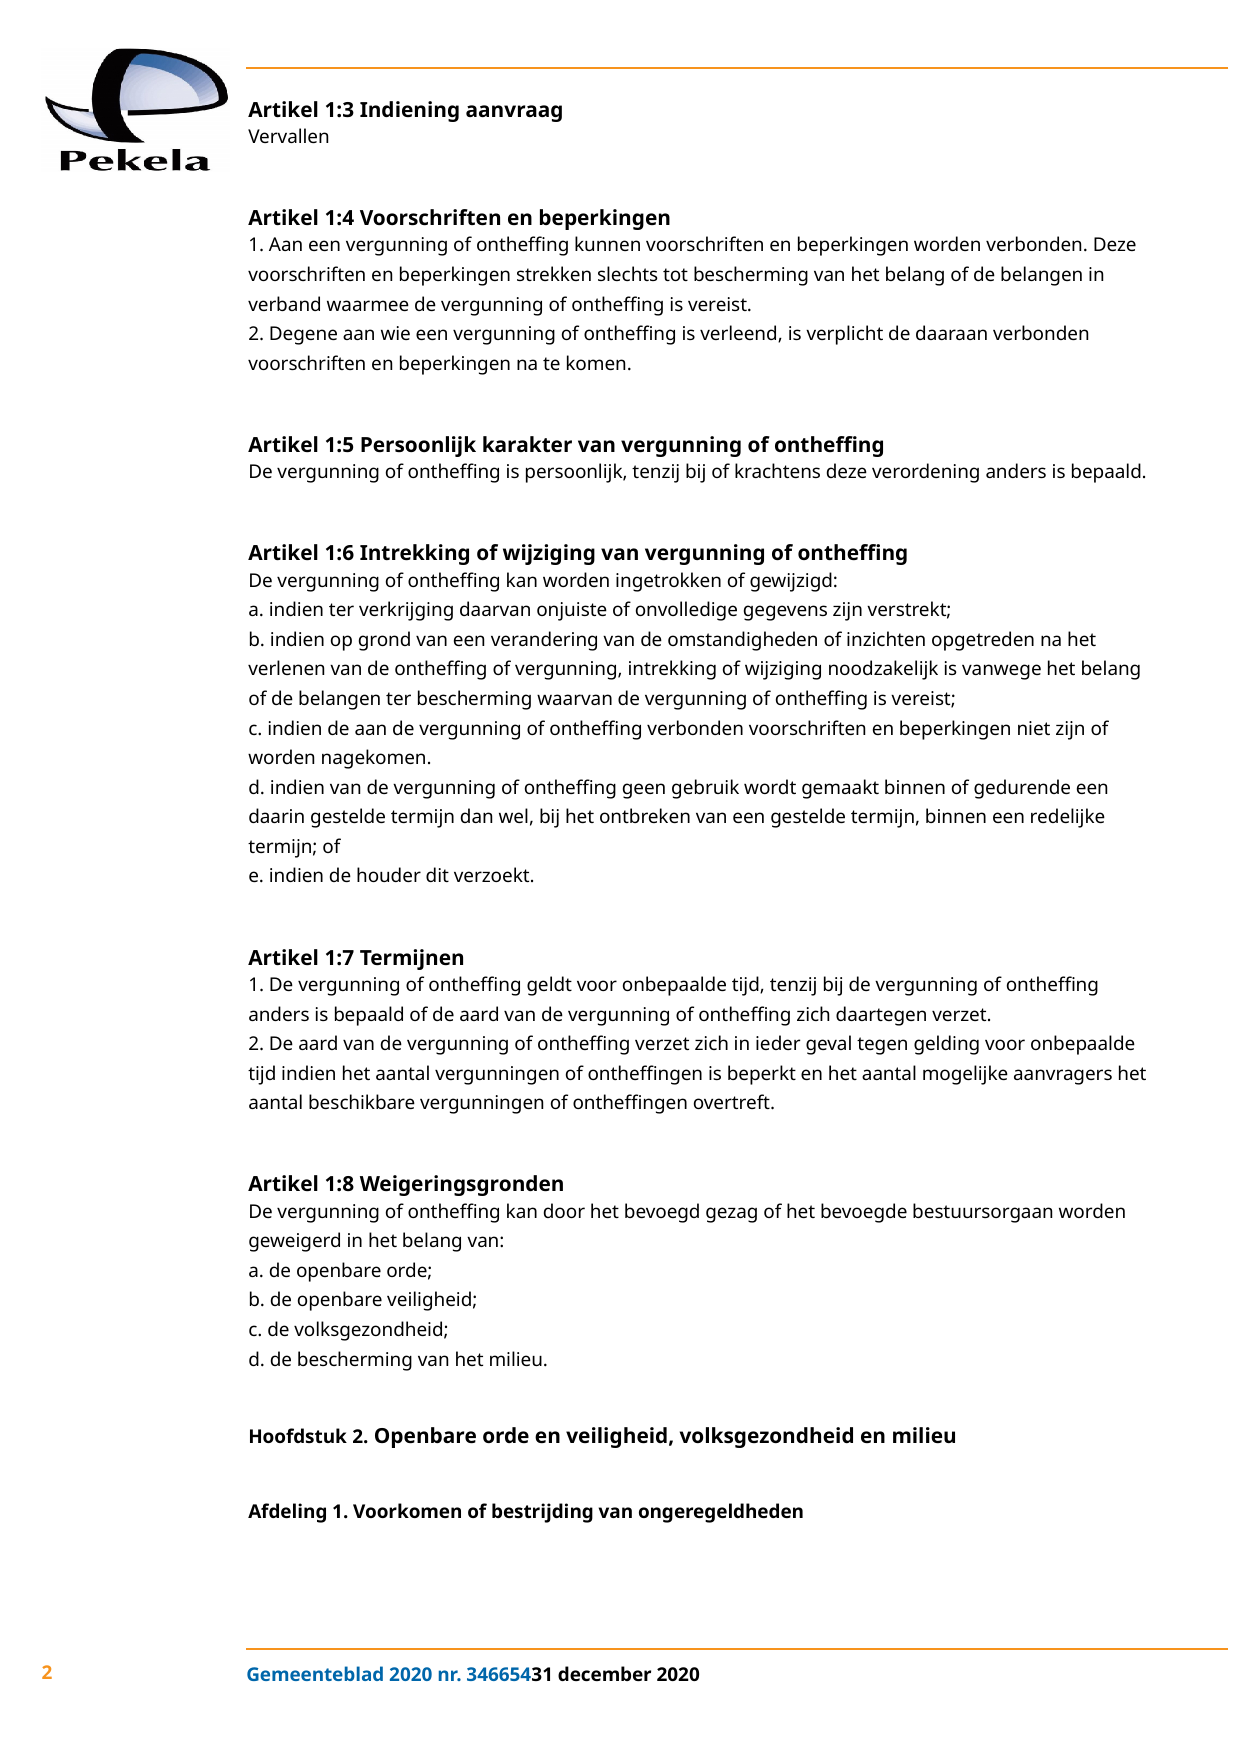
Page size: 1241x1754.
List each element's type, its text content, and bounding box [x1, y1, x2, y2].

text De vergunning of ontheffing kan door het bevoegd gezag of het bevoegde bestuursorgaan worden geweigerd in het belang van: [248, 1198, 1152, 1253]
text Artikel 1:8 Weigeringsgronden [248, 1169, 1152, 1198]
text d. indien van de vergunning of ontheffing geen gebruik wordt gemaakt binnen of gedurende een daarin gestelde termijn dan wel, bij het ontbreken van een gestelde termijn, binnen een redelijke termijn; of [248, 774, 1152, 859]
text b. de openbare veiligheid; [248, 1287, 1152, 1312]
text De vergunning of ontheffing is persoonlijk, tenzij bij of krachtens deze verordening anders is bepaald. [248, 458, 1152, 484]
text Artikel 1:6 Intrekking of wijziging van vergunning of ontheffing [248, 538, 1152, 567]
text 1. Aan een vergunning of ontheffing kunnen voorschriften en beperkingen worden verbonden. Deze voorschriften en beperkingen strekken slechts tot bescherming van het belang of de belangen in verband waarmee de vergunning of ontheffing is vereist. [248, 232, 1152, 317]
text 2. Degene aan wie een vergunning of ontheffing is verleend, is verplicht de daaraan verbonden voorschriften en beperkingen na te komen. [248, 320, 1152, 376]
text d. de bescherming van het milieu. [248, 1346, 1152, 1372]
text Hoofdstuk 2. Openbare orde en veiligheid, volksgezondheid en milieu [248, 1421, 1152, 1449]
text Artikel 1:5 Persoonlijk karakter van vergunning of ontheffing [248, 430, 1152, 458]
text b. indien op grond van een verandering van de omstandigheden of inzichten opgetreden na het verlenen van de ontheffing of vergunning, intrekking of wijziging noodzakelijk is vanwege het belang of de belangen ter bescherming waarvan de vergunning of ontheffing is vereist; [248, 626, 1152, 711]
text Afdeling 1. Voorkomen of bestrijding van ongeregeldheden [248, 1499, 1152, 1524]
text De vergunning of ontheffing kan worden ingetrokken of gewijzigd: [248, 567, 1152, 593]
picture [41, 47, 231, 172]
text Artikel 1:3 Indiening aanvraag [248, 95, 1152, 123]
text Vervallen [248, 123, 1152, 149]
text a. de openbare orde; [248, 1257, 1152, 1283]
text 2. De aard van de vergunning of ontheffing verzet zich in ieder geval tegen gelding voor onbepaalde tijd indien het aantal vergunningen of ontheffingen is beperkt en het aantal mogelijke aanvragers het aantal beschikbare vergunningen of ontheffingen overtreft. [248, 1030, 1152, 1115]
text c. indien de aan de vergunning of ontheffing verbonden voorschriften en beperkingen niet zijn of worden nagekomen. [248, 715, 1152, 770]
text Artikel 1:4 Voorschriften en beperkingen [248, 203, 1152, 232]
text a. indien ter verkrijging daarvan onjuiste of onvolledige gegevens zijn verstrekt; [248, 596, 1152, 622]
text e. indien de houder dit verzoekt. [248, 863, 1152, 888]
text Artikel 1:7 Termijnen [248, 943, 1152, 971]
text 1. De vergunning of ontheffing geldt voor onbepaalde tijd, tenzij bij de vergunning of ontheffing anders is bepaald of de aard van de vergunning of ontheffing zich daartegen verzet. [248, 971, 1152, 1026]
text c. de volksgezondheid; [248, 1316, 1152, 1342]
